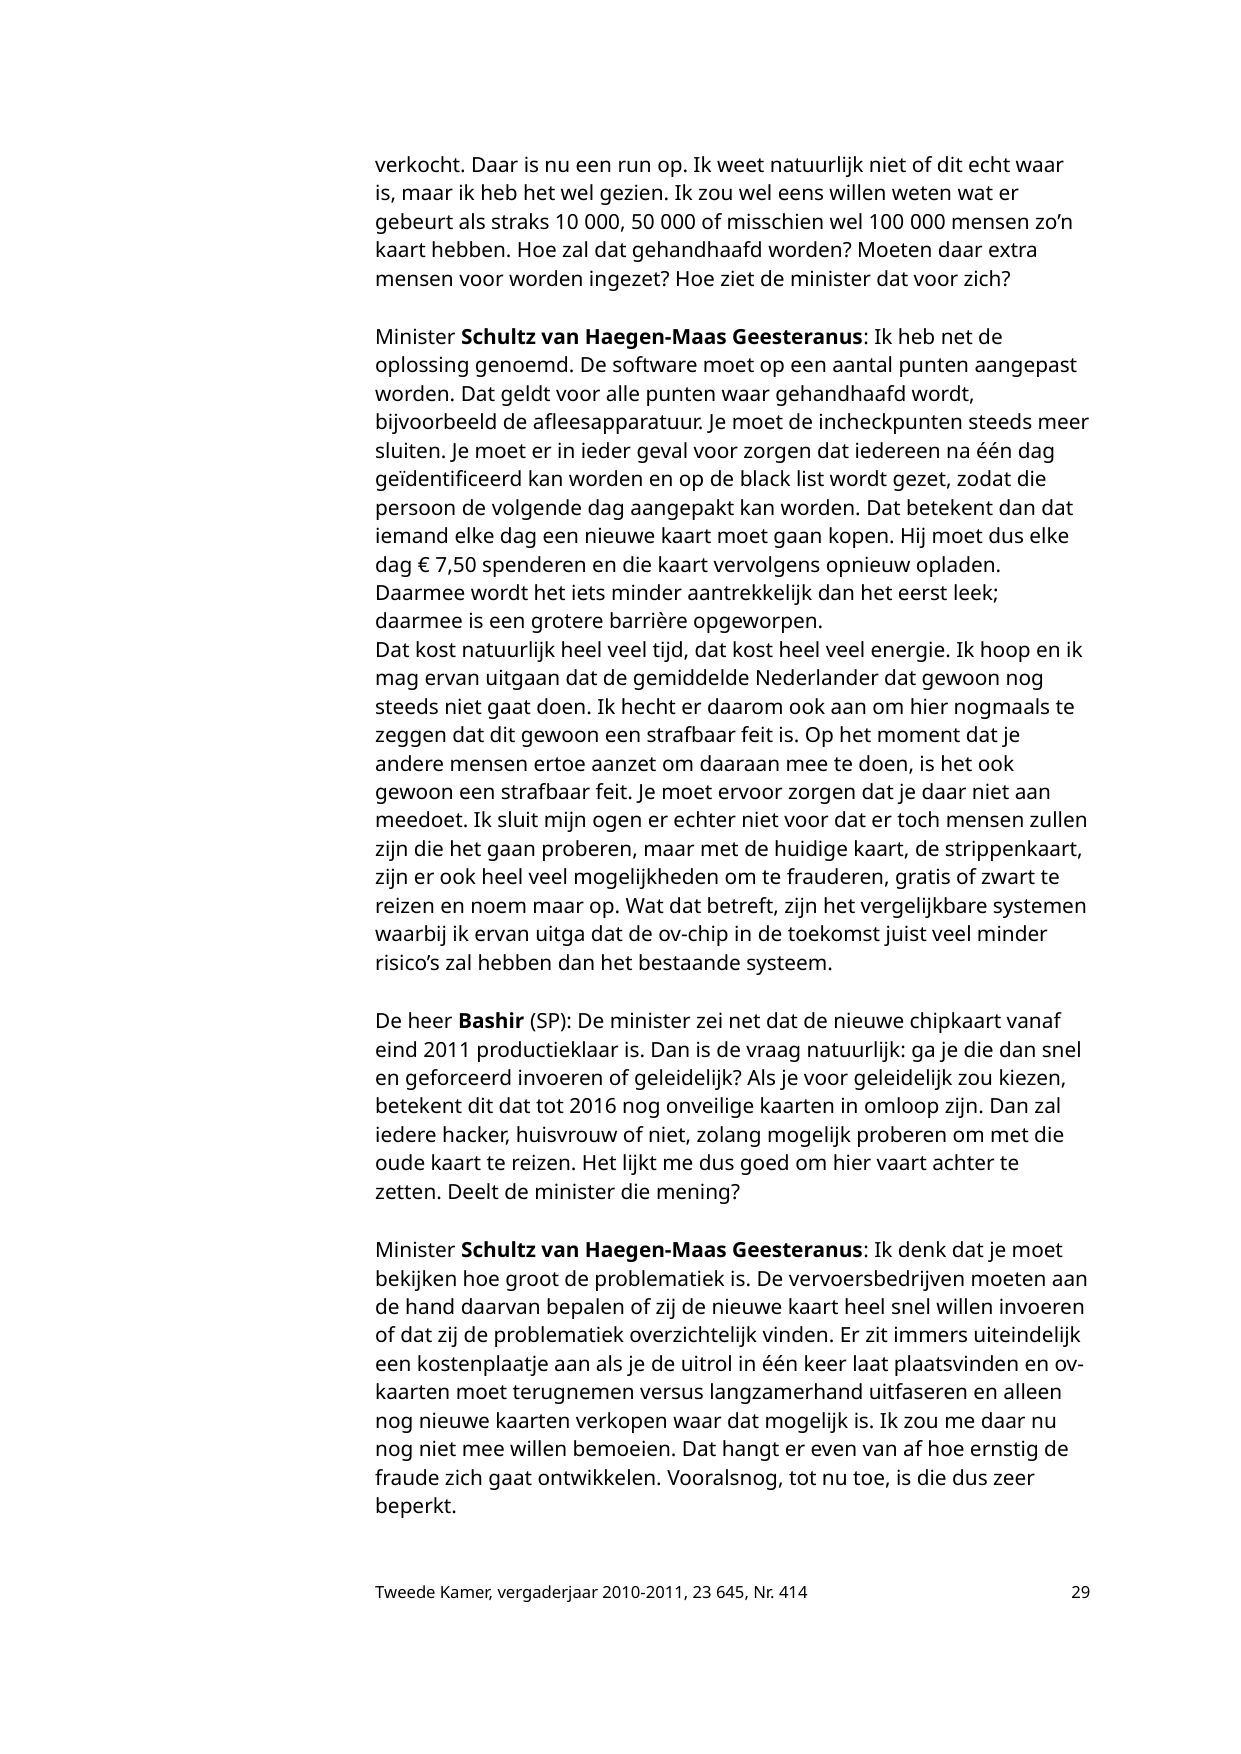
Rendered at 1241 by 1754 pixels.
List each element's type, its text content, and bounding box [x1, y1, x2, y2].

text Minister Schultz van Haegen-Maas Geesteranus: Ik denk dat je moet bekijken hoe groot de problematiek is. De vervoersbedrijven moeten aan de hand daarvan bepalen of zij de nieuwe kaart heel snel willen invoeren of dat zij de problematiek overzichtelijk vinden. Er zit immers uiteindelijk een kostenplaatje aan als je de uitrol in één keer laat plaatsvinden en ov-kaarten moet terugnemen versus langzamerhand uitfaseren en alleen nog nieuwe kaarten verkopen waar dat mogelijk is. Ik zou me daar nu nog niet mee willen bemoeien. Dat hangt er even van af hoe ernstig de fraude zich gaat ontwikkelen. Vooralsnog, tot nu toe, is die dus zeer beperkt. [375, 1235, 1090, 1520]
text De heer Bashir (SP): De minister zei net dat de nieuwe chipkaart vanaf eind 2011 productieklaar is. Dan is de vraag natuurlijk: ga je die dan snel en geforceerd invoeren of geleidelijk? Als je voor geleidelijk zou kiezen, betekent dit dat tot 2016 nog onveilige kaarten in omloop zijn. Dan zal iedere hacker, huisvrouw of niet, zolang mogelijk proberen om met die oude kaart te reizen. Het lijkt me dus goed om hier vaart achter te zetten. Deelt de minister die mening? [375, 1006, 1090, 1205]
text Minister Schultz van Haegen-Maas Geesteranus: Ik heb net de oplossing genoemd. De software moet op een aantal punten aangepast worden. Dat geldt voor alle punten waar gehandhaafd wordt, bijvoorbeeld de afleesapparatuur. Je moet de incheckpunten steeds meer sluiten. Je moet er in ieder geval voor zorgen dat iedereen na één dag geïdentificeerd kan worden en op de black list wordt gezet, zodat die persoon de volgende dag aangepakt kan worden. Dat betekent dan dat iemand elke dag een nieuwe kaart moet gaan kopen. Hij moet dus elke dag € 7,50 spenderen en die kaart vervolgens opnieuw opladen. Daarmee wordt het iets minder aantrekkelijk dan het eerst leek; daarmee is een grotere barrière opgeworpen. [375, 322, 1090, 635]
text verkocht. Daar is nu een run op. Ik weet natuurlijk niet of dit echt waar is, maar ik heb het wel gezien. Ik zou wel eens willen weten wat er gebeurt als straks 10 000, 50 000 of misschien wel 100 000 mensen zo’n kaart hebben. Hoe zal dat gehandhaafd worden? Moeten daar extra mensen voor worden ingezet? Hoe ziet de minister dat voor zich? [375, 150, 1090, 292]
text Dat kost natuurlijk heel veel tijd, dat kost heel veel energie. Ik hoop en ik mag ervan uitgaan dat de gemiddelde Nederlander dat gewoon nog steeds niet gaat doen. Ik hecht er daarom ook aan om hier nogmaals te zeggen dat dit gewoon een strafbaar feit is. Op het moment dat je andere mensen ertoe aanzet om daaraan mee te doen, is het ook gewoon een strafbaar feit. Je moet ervoor zorgen dat je daar niet aan meedoet. Ik sluit mijn ogen er echter niet voor dat er toch mensen zullen zijn die het gaan proberen, maar met de huidige kaart, de strippenkaart, zijn er ook heel veel mogelijkheden om te frauderen, gratis of zwart te reizen en noem maar op. Wat dat betreft, zijn het vergelijkbare systemen waarbij ik ervan uitga dat de ov-chip in de toekomst juist veel minder risico’s zal hebben dan het bestaande systeem. [375, 635, 1090, 976]
